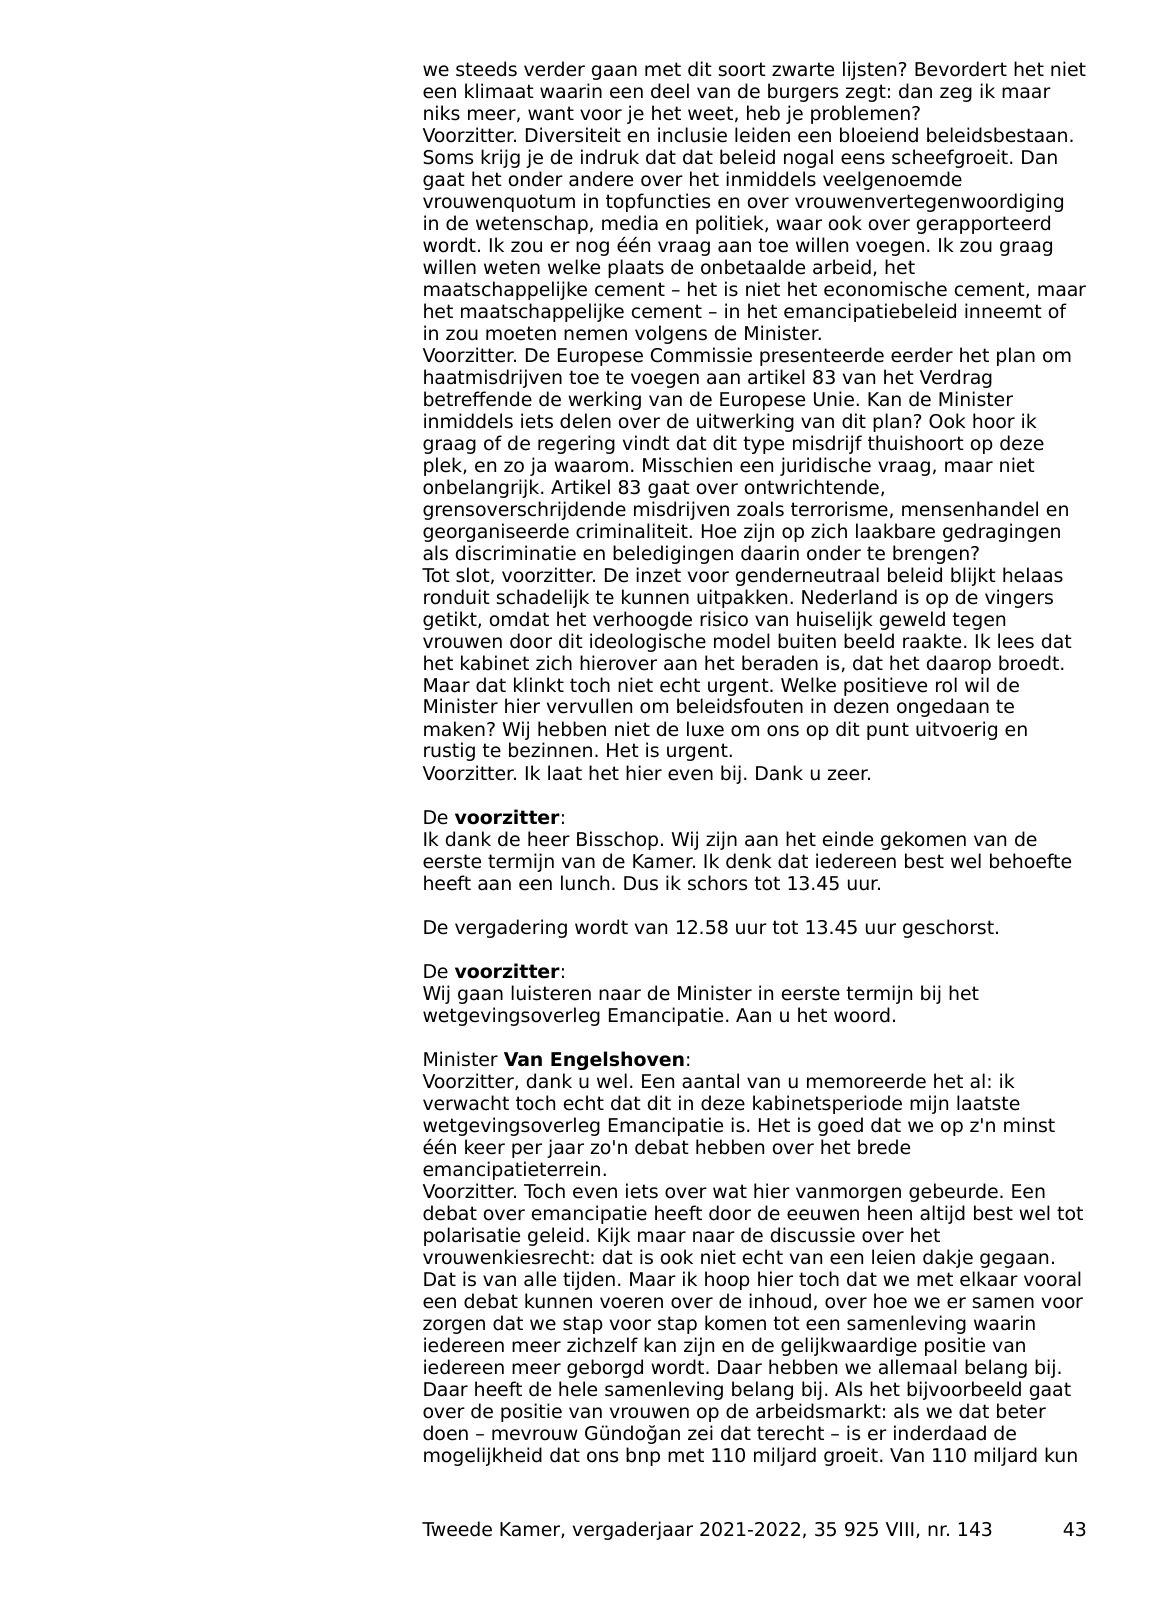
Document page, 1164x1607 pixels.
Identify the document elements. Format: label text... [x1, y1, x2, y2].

text De voorzitter: [422, 807, 1087, 828]
text Minister Van Engelshoven: [422, 1049, 1087, 1071]
text we steeds verder gaan met dit soort zwarte lijsten? Bevordert het niet een klimaat waarin een deel van de burgers zegt: dan zeg ik maar niks meer, want voor je het weet, heb je problemen? [422, 59, 1087, 125]
text De voorzitter: [422, 961, 1087, 983]
text Wij gaan luisteren naar de Minister in eerste termijn bij het wetgevingsoverleg Emancipatie. Aan u het woord. [422, 983, 1087, 1027]
text Voorzitter. Toch even iets over wat hier vanmorgen gebeurde. Een debat over emancipatie heeft door de eeuwen heen altijd best wel tot polarisatie geleid. Kijk maar naar de discussie over het vrouwenkiesrecht: dat is ook niet echt van een leien dakje gegaan. Dat is van alle tijden. Maar ik hoop hier toch dat we met elkaar vooral een debat kunnen voeren over de inhoud, over hoe we er samen voor zorgen dat we stap voor stap komen tot een samenleving waarin iedereen meer zichzelf kan zijn en de gelijkwaardige positie van iedereen meer geborgd wordt. Daar hebben we allemaal belang bij. Daar heeft de hele samenleving belang bij. Als het bijvoorbeeld gaat over de positie van vrouwen op de arbeidsmarkt: als we dat beter doen – mevrouw Gündoğan zei dat terecht – is er inderdaad de mogelijkheid dat ons bnp met 110 miljard groeit. Van 110 miljard kun [422, 1181, 1087, 1467]
text Voorzitter. De Europese Commissie presenteerde eerder het plan om haatmisdrijven toe te voegen aan artikel 83 van het Verdrag betreffende de werking van de Europese Unie. Kan de Minister inmiddels iets delen over de uitwerking van dit plan? Ook hoor ik graag of de regering vindt dat dit type misdrijf thuishoort op deze plek, en zo ja waarom. Misschien een juridische vraag, maar niet onbelangrijk. Artikel 83 gaat over ontwrichtende, grensoverschrijdende misdrijven zoals terrorisme, mensenhandel en georganiseerde criminaliteit. Hoe zijn op zich laakbare gedragingen als discriminatie en beledigingen daarin onder te brengen? [422, 345, 1087, 564]
text Tot slot, voorzitter. De inzet voor genderneutraal beleid blijkt helaas ronduit schadelijk te kunnen uitpakken. Nederland is op de vingers getikt, omdat het verhoogde risico van huiselijk geweld tegen vrouwen door dit ideologische model buiten beeld raakte. Ik lees dat het kabinet zich hierover aan het beraden is, dat het daarop broedt. Maar dat klinkt toch niet echt urgent. Welke positieve rol wil de Minister hier vervullen om beleidsfouten in dezen ongedaan te maken? Wij hebben niet de luxe om ons op dit punt uitvoerig en rustig te bezinnen. Het is urgent. [422, 564, 1087, 762]
text Voorzitter. Diversiteit en inclusie leiden een bloeiend beleidsbestaan. Soms krijg je de indruk dat dat beleid nogal eens scheefgroeit. Dan gaat het onder andere over het inmiddels veelgenoemde vrouwenquotum in topfuncties en over vrouwenvertegenwoordiging in de wetenschap, media en politiek, waar ook over gerapporteerd wordt. Ik zou er nog één vraag aan toe willen voegen. Ik zou graag willen weten welke plaats de onbetaalde arbeid, het maatschappelijke cement – het is niet het economische cement, maar het maatschappelijke cement – in het emancipatiebeleid inneemt of in zou moeten nemen volgens de Minister. [422, 125, 1087, 345]
text Ik dank de heer Bisschop. Wij zijn aan het einde gekomen van de eerste termijn van de Kamer. Ik denk dat iedereen best wel behoefte heeft aan een lunch. Dus ik schors tot 13.45 uur. [422, 828, 1087, 894]
text Voorzitter. Ik laat het hier even bij. Dank u zeer. [422, 762, 1087, 784]
text De vergadering wordt van 12.58 uur tot 13.45 uur geschorst. [422, 917, 1087, 939]
text Voorzitter, dank u wel. Een aantal van u memoreerde het al: ik verwacht toch echt dat dit in deze kabinetsperiode mijn laatste wetgevingsoverleg Emancipatie is. Het is goed dat we op z'n minst één keer per jaar zo'n debat hebben over het brede emancipatieterrein. [422, 1071, 1087, 1181]
